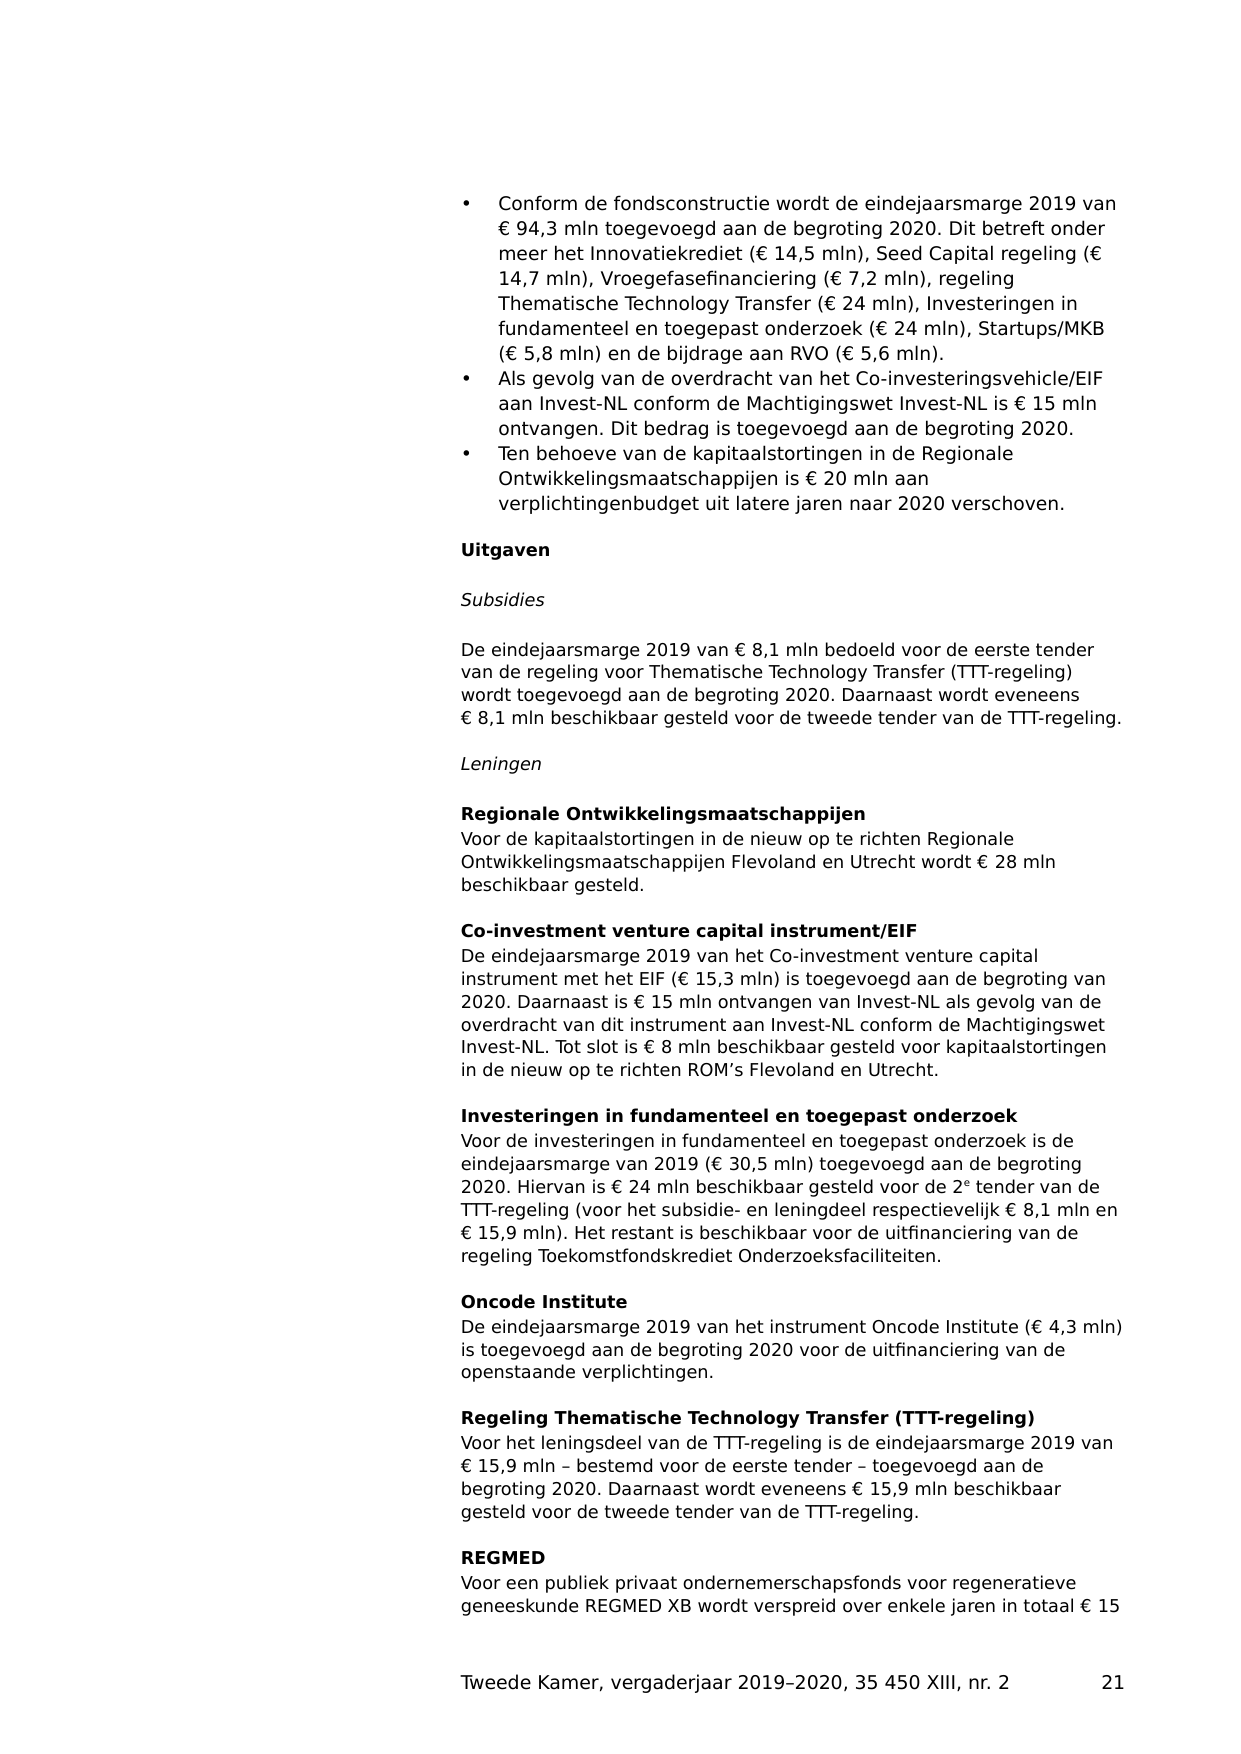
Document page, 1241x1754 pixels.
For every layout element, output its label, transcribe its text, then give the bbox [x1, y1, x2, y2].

text De eindejaarsmarge 2019 van het Co-investment venture capital instrument met het EIF (€ 15,3 mln) is toegevoegd aan de begroting van 2020. Daarnaast is € 15 mln ontvangen van Invest-NL als gevolg van de overdracht van dit instrument aan Invest-NL conform de Machtigingswet Invest-NL. Tot slot is € 8 mln beschikbaar gesteld voor kapitaalstortingen in de nieuw op te richten ROM’s Flevoland en Utrecht. [461, 944, 1125, 1081]
text Voor het leningsdeel van de TTT-regeling is de eindejaarsmarge 2019 van € 15,9 mln – bestemd voor de eerste tender – toegevoegd aan de begroting 2020. Daarnaast wordt eveneens € 15,9 mln beschikbaar gesteld voor de tweede tender van de TTT-regeling. [461, 1431, 1125, 1523]
text Voor de investeringen in fundamenteel en toegepast onderzoek is de eindejaarsmarge van 2019 (€ 30,5 mln) toegevoegd aan de begroting 2020. Hiervan is € 24 mln beschikbaar gesteld voor de 2e tender van de TTT-regeling (voor het subsidie- en leningdeel respectievelijk € 8,1 mln en € 15,9 mln). Het restant is beschikbaar voor de uitfinanciering van de regeling Toekomstfondskrediet Onderzoeksfaciliteiten. [461, 1129, 1125, 1267]
text Investeringen in fundamenteel en toegepast onderzoek [461, 1104, 1125, 1127]
text Subsidies [461, 588, 1125, 611]
text De eindejaarsmarge 2019 van het instrument Oncode Institute (€ 4,3 mln) is toegevoegd aan de begroting 2020 voor de uitfinanciering van de openstaande verplichtingen. [461, 1315, 1125, 1383]
text REGMED [461, 1546, 1125, 1569]
text Regeling Thematische Technology Transfer (TTT-regeling) [461, 1406, 1125, 1429]
list Als gevolg van de overdracht van het Co-investeringsvehicle/EIF aan Invest-NL conform de Machtigingswet Invest-NL is € 15 mln ontvangen. Dit bedrag is toegevoegd aan de begroting 2020. [461, 366, 1125, 441]
text Voor de kapitaalstortingen in de nieuw op te richten Regionale Ontwikkelingsmaatschappijen Flevoland en Utrecht wordt € 28 mln beschikbaar gesteld. [461, 827, 1125, 896]
text Regionale Ontwikkelingsmaatschappijen [461, 802, 1125, 825]
text Oncode Institute [461, 1290, 1125, 1313]
text Voor een publiek privaat ondernemerschapsfonds voor regeneratieve geneeskunde REGMED XB wordt verspreid over enkele jaren in totaal € 15 [461, 1571, 1125, 1617]
text Co-investment venture capital instrument/EIF [461, 919, 1125, 942]
text Leningen [461, 752, 1125, 775]
list Ten behoeve van de kapitaalstortingen in de Regionale Ontwikkelingsmaatschappijen is € 20 mln aan verplichtingenbudget uit latere jaren naar 2020 verschoven. [461, 441, 1125, 516]
text Uitgaven [461, 538, 1125, 561]
list Conform de fondsconstructie wordt de eindejaarsmarge 2019 van € 94,3 mln toegevoegd aan de begroting 2020. Dit betreft onder meer het Innovatiekrediet (€ 14,5 mln), Seed Capital regeling (€ 14,7 mln), Vroegefasefinanciering (€ 7,2 mln), regeling Thematische Technology Transfer (€ 24 mln), Investeringen in fundamenteel en toegepast onderzoek (€ 24 mln), Startups/MKB (€ 5,8 mln) en de bijdrage aan RVO (€ 5,6 mln). [461, 191, 1125, 366]
text De eindejaarsmarge 2019 van € 8,1 mln bedoeld voor de eerste tender van de regeling voor Thematische Technology Transfer (TTT-regeling) wordt toegevoegd aan de begroting 2020. Daarnaast wordt eveneens € 8,1 mln beschikbaar gesteld voor de tweede tender van de TTT-regeling. [461, 638, 1125, 729]
